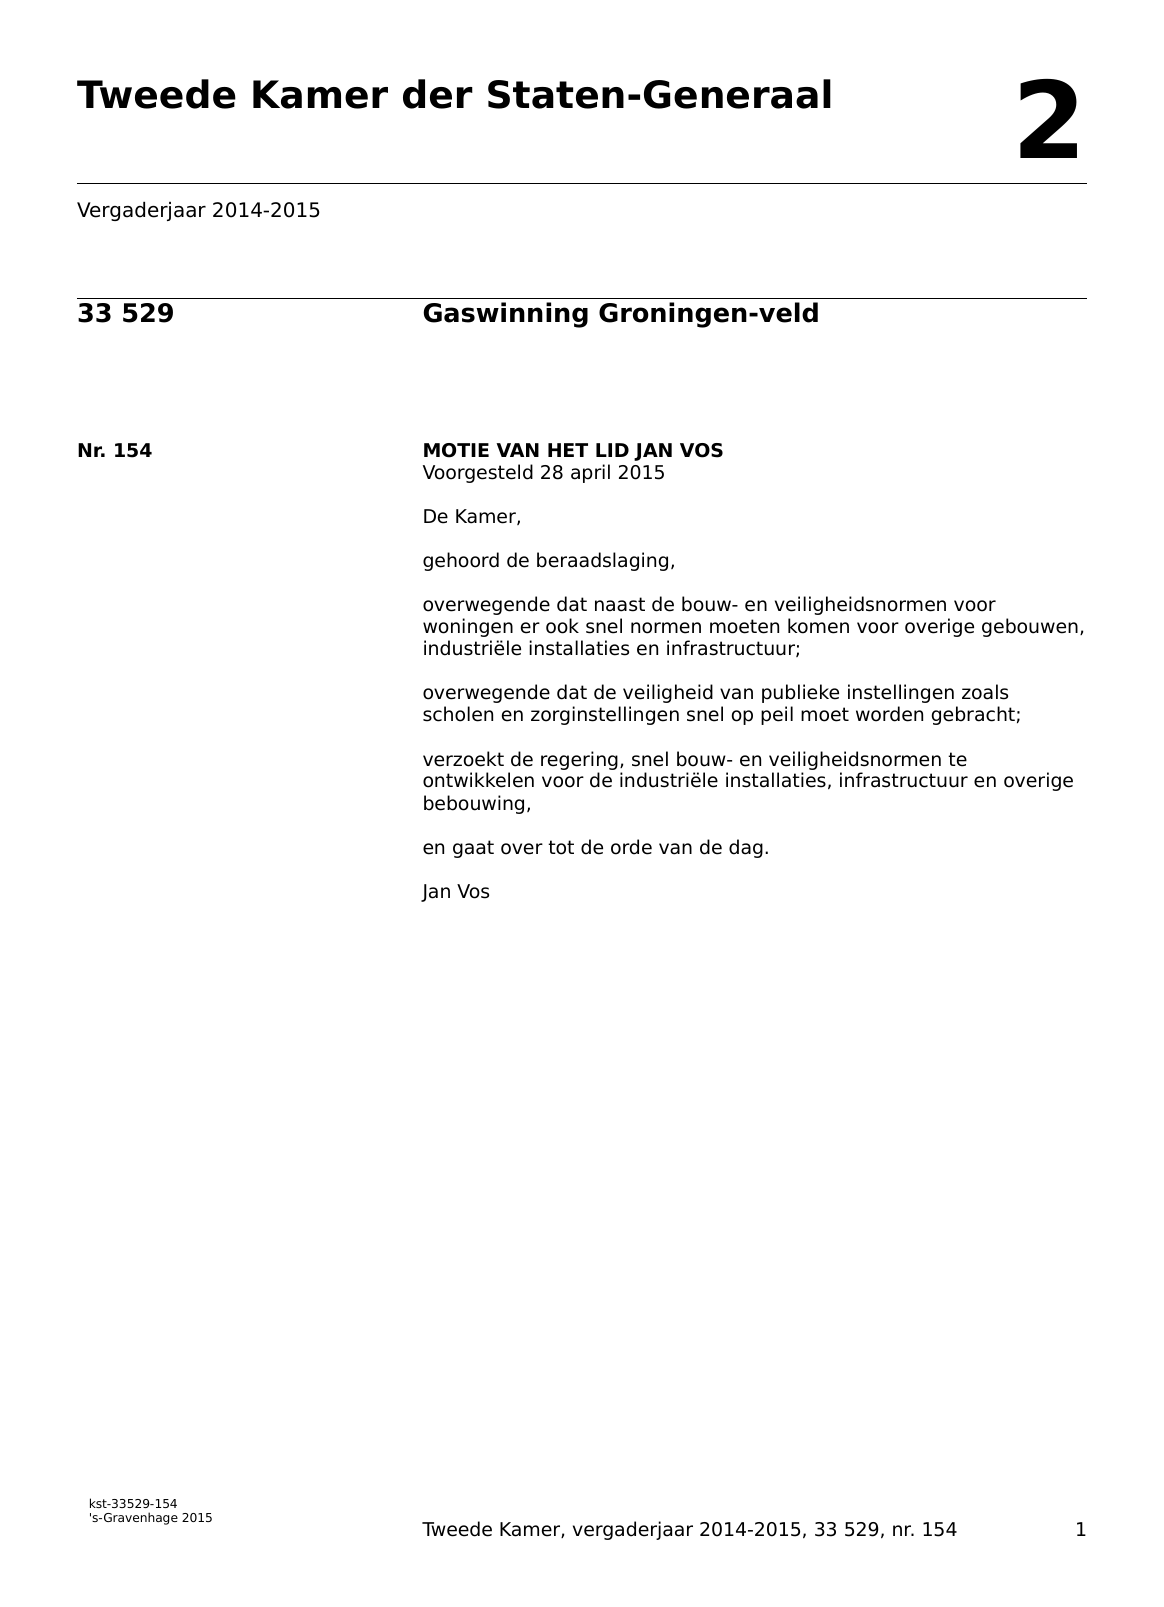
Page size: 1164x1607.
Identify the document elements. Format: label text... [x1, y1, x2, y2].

text 's-Gravenhage 2015 [88, 1511, 323, 1525]
table_cell Vergaderjaar 2014-2015 [77, 184, 1087, 298]
text kst-33529-154 [88, 1497, 323, 1511]
table_header Tweede Kamer der Staten-Generaal [77, 59, 886, 183]
text gehoord de beraadslaging, [422, 550, 1087, 572]
subtitle Nr. 154 MOTIE VAN HET LID JAN VOS [77, 440, 1087, 462]
table_header 2 [886, 59, 1087, 183]
text verzoekt de regering, snel bouw- en veiligheidsnormen te ontwikkelen voor de industriële installaties, infrastructuur en overige bebouwing, [422, 748, 1087, 814]
text overwegende dat naast de bouw- en veiligheidsnormen voor woningen er ook snel normen moeten komen voor overige gebouwen, industriële installaties en infrastructuur; [422, 594, 1087, 660]
text De Kamer, [422, 506, 1087, 528]
text en gaat over tot de orde van de dag. [422, 837, 1087, 858]
text Jan Vos [422, 881, 1087, 903]
text Voorgesteld 28 april 2015 [422, 462, 1087, 484]
subtitle 33 529 Gaswinning Groningen-veld [77, 299, 1087, 329]
text overwegende dat de veiligheid van publieke instellingen zoals scholen en zorginstellingen snel op peil moet worden gebracht; [422, 682, 1087, 726]
